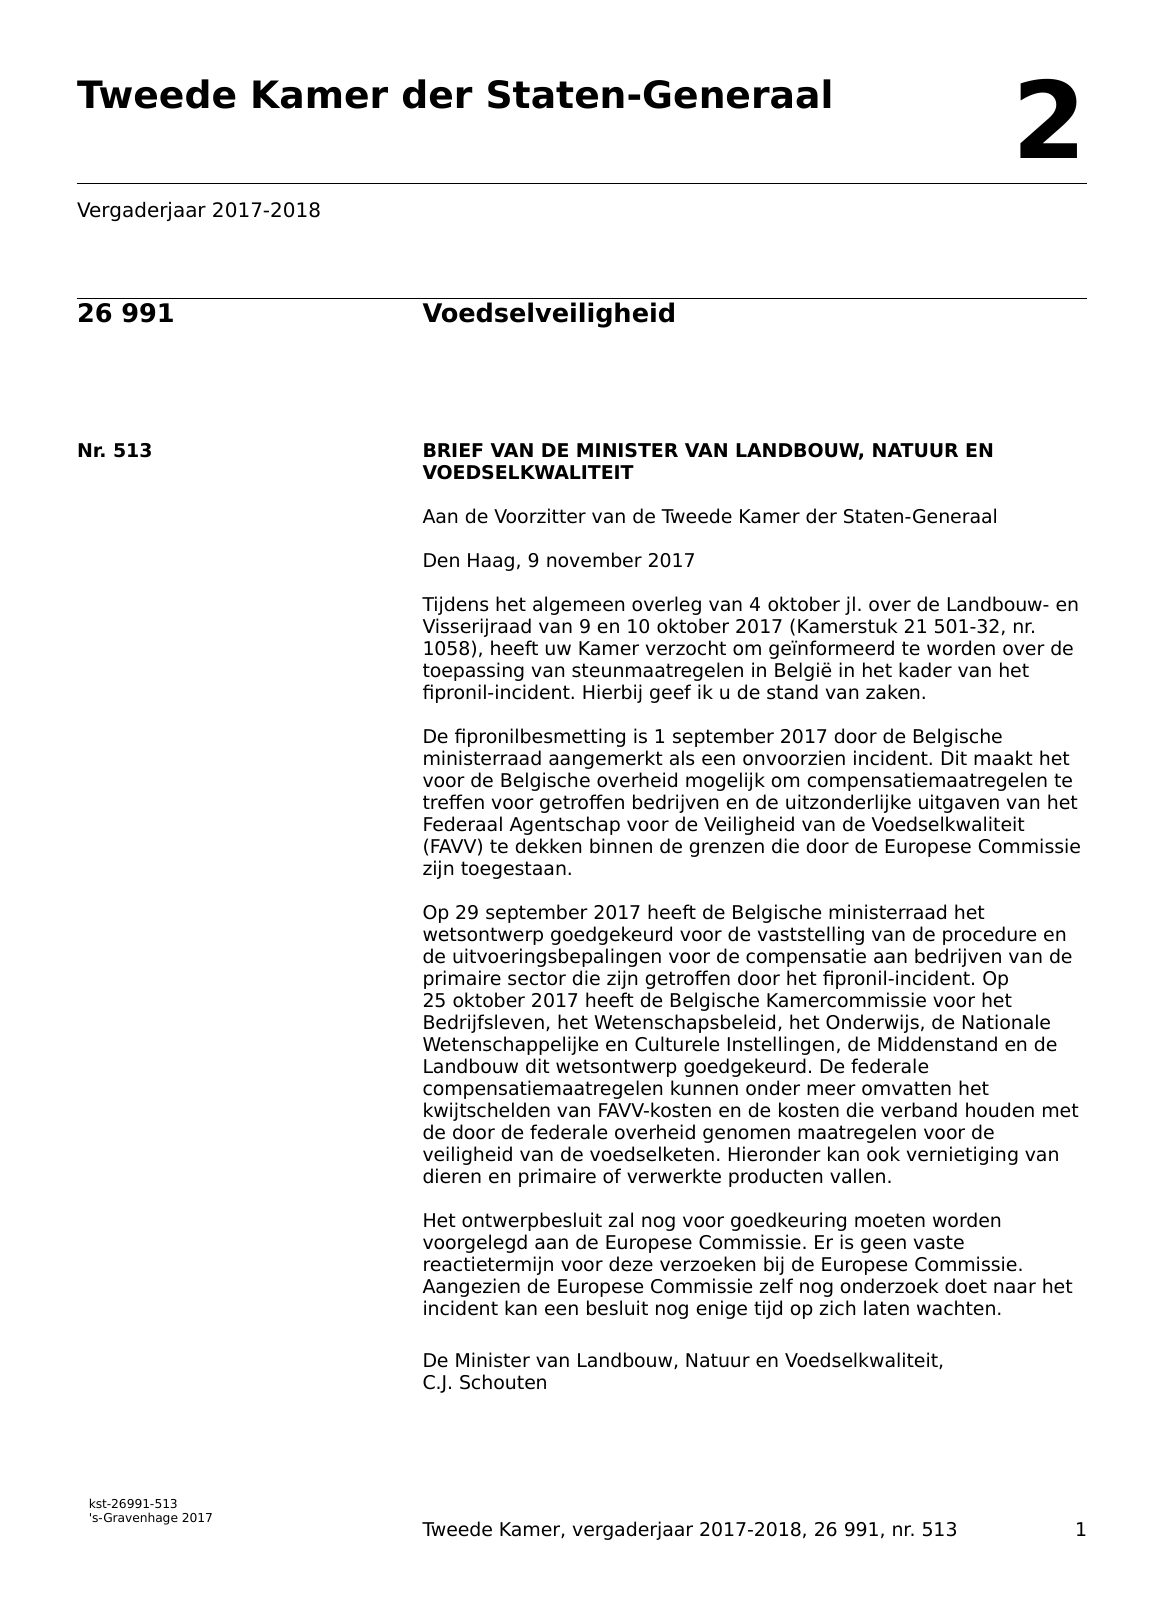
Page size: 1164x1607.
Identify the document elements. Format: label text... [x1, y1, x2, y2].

table_header 2 [886, 59, 1087, 183]
text Tijdens het algemeen overleg van 4 oktober jl. over de Landbouw- en Visserijraad van 9 en 10 oktober 2017 (Kamerstuk 21 501-32, nr. 1058), heeft uw Kamer verzocht om geïnformeerd te worden over de toepassing van steunmaatregelen in België in het kader van het fipronil-incident. Hierbij geef ik u de stand van zaken. [422, 594, 1087, 704]
text Het ontwerpbesluit zal nog voor goedkeuring moeten worden voorgelegd aan de Europese Commissie. Er is geen vaste reactietermijn voor deze verzoeken bij de Europese Commissie. Aangezien de Europese Commissie zelf nog onderzoek doet naar het incident kan een besluit nog enige tijd op zich laten wachten. [422, 1210, 1087, 1320]
text De Minister van Landbouw, Natuur en Voedselkwaliteit, C.J. Schouten [422, 1350, 1087, 1394]
subtitle 26 991 Voedselveiligheid [77, 299, 1087, 329]
text Aan de Voorzitter van de Tweede Kamer der Staten-Generaal [422, 506, 1087, 528]
subtitle Nr. 513 BRIEF VAN DE MINISTER VAN LANDBOUW, NATUUR EN VOEDSELKWALITEIT [77, 440, 1087, 484]
text kst-26991-513 [88, 1497, 323, 1511]
text Den Haag, 9 november 2017 [422, 550, 1087, 572]
text Op 29 september 2017 heeft de Belgische ministerraad het wetsontwerp goedgekeurd voor de vaststelling van de procedure en de uitvoeringsbepalingen voor de compensatie aan bedrijven van de primaire sector die zijn getroffen door het fipronil-incident. Op 25 oktober 2017 heeft de Belgische Kamercommissie voor het Bedrijfsleven, het Wetenschapsbeleid, het Onderwijs, de Nationale Wetenschappelijke en Culturele Instellingen, de Middenstand en de Landbouw dit wetsontwerp goedgekeurd. De federale compensatiemaatregelen kunnen onder meer omvatten het kwijtschelden van FAVV-kosten en de kosten die verband houden met de door de federale overheid genomen maatregelen voor de veiligheid van de voedselketen. Hieronder kan ook vernietiging van dieren en primaire of verwerkte producten vallen. [422, 902, 1087, 1188]
table_cell Vergaderjaar 2017-2018 [77, 184, 1087, 298]
text 's-Gravenhage 2017 [88, 1511, 323, 1525]
text De fipronilbesmetting is 1 september 2017 door de Belgische ministerraad aangemerkt als een onvoorzien incident. Dit maakt het voor de Belgische overheid mogelijk om compensatiemaatregelen te treffen voor getroffen bedrijven en de uitzonderlijke uitgaven van het Federaal Agentschap voor de Veiligheid van de Voedselkwaliteit (FAVV) te dekken binnen de grenzen die door de Europese Commissie zijn toegestaan. [422, 726, 1087, 880]
table_header Tweede Kamer der Staten-Generaal [77, 59, 886, 183]
